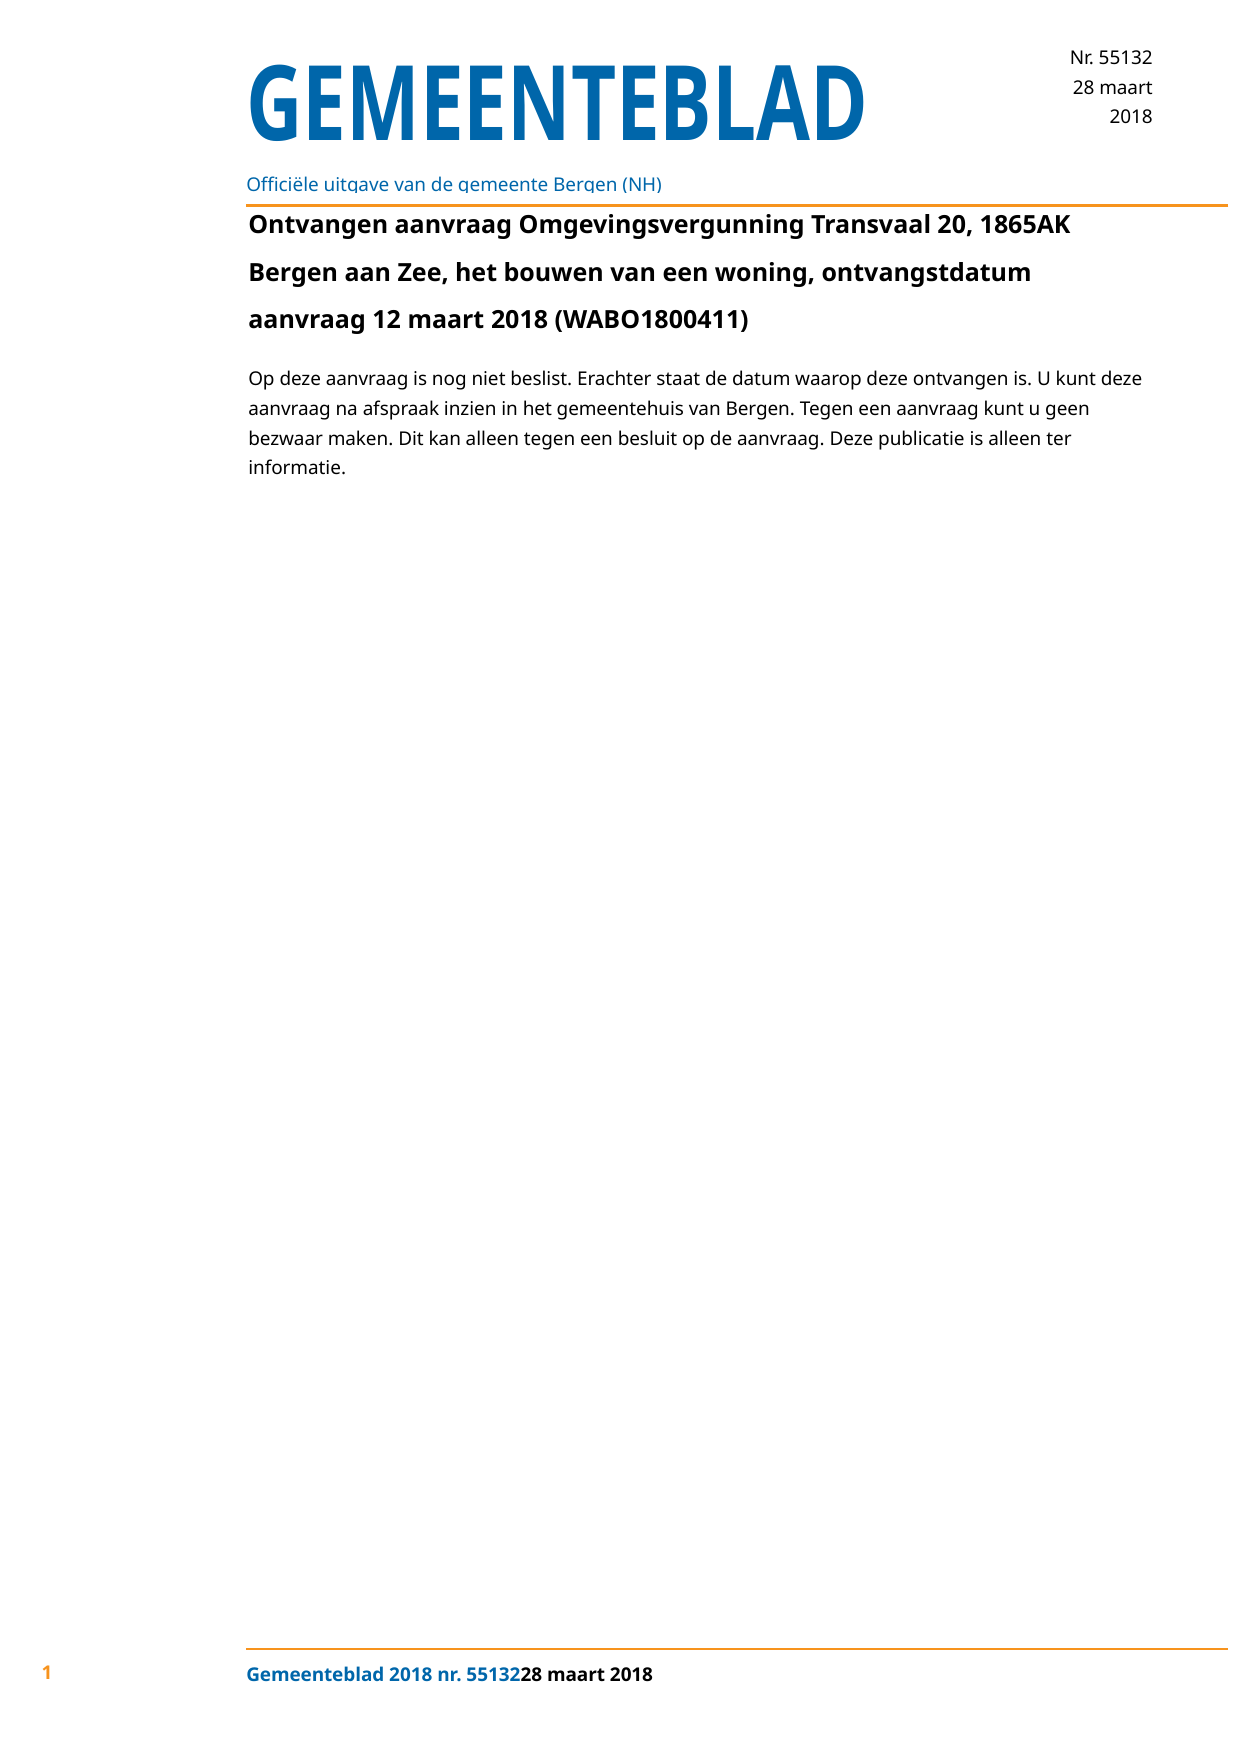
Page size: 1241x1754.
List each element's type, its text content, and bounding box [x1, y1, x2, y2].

text Op deze aanvraag is nog niet beslist. Erachter staat de datum waarop deze ontvangen is. U kunt deze aanvraag na afspraak inzien in het gemeentehuis van Bergen. Tegen een aanvraag kunt u geen bezwaar maken. Dit kan alleen tegen een besluit op de aanvraag. Deze publicatie is alleen ter informatie. [248, 366, 1152, 480]
text Ontvangen aanvraag Omgevingsvergunning Transvaal 20, 1865AK Bergen aan Zee, het bouwen van een woning, ontvangstdatum aanvraag 12 maart 2018 (WABO1800411) [248, 207, 1152, 336]
picture [41, 47, 231, 172]
